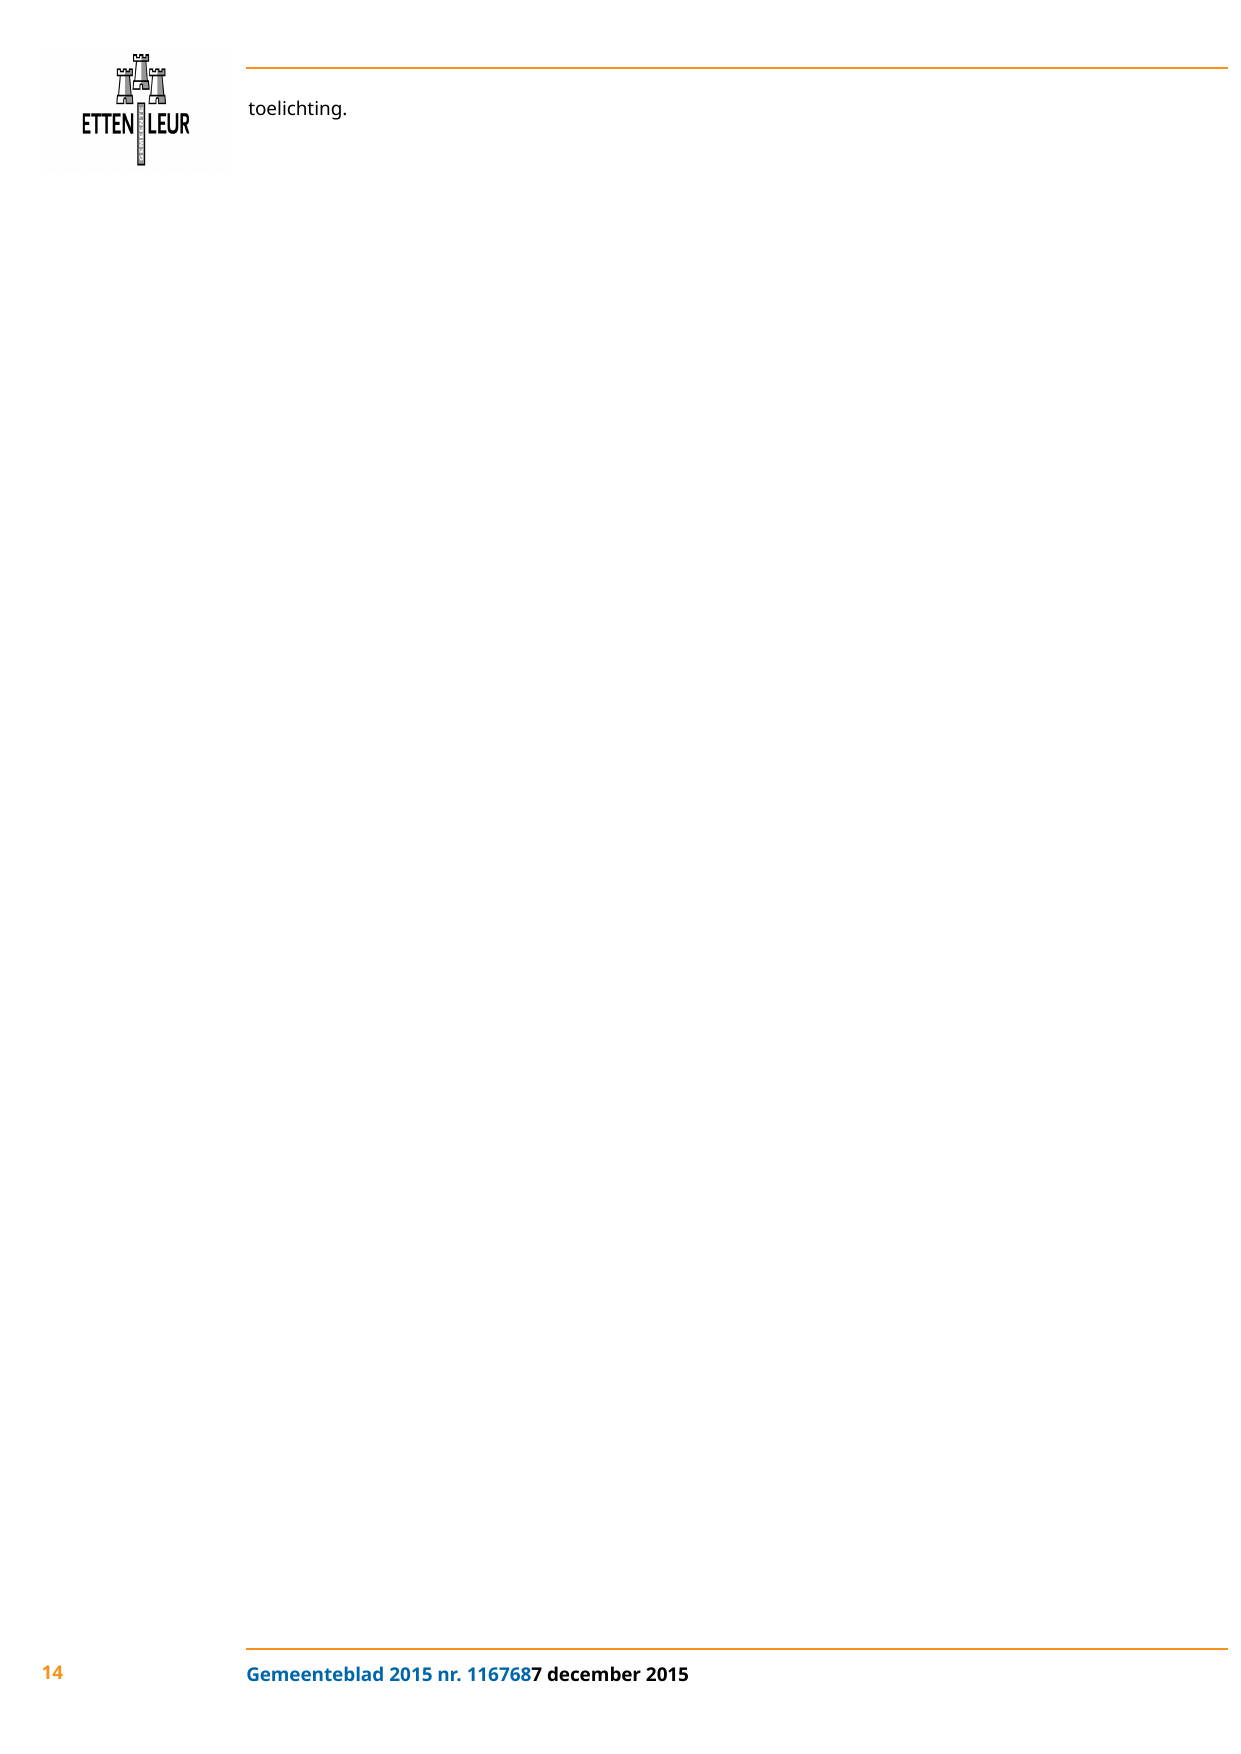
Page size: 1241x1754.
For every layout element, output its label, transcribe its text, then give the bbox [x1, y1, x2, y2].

text toelichting. [248, 95, 1152, 121]
picture [41, 47, 231, 172]
